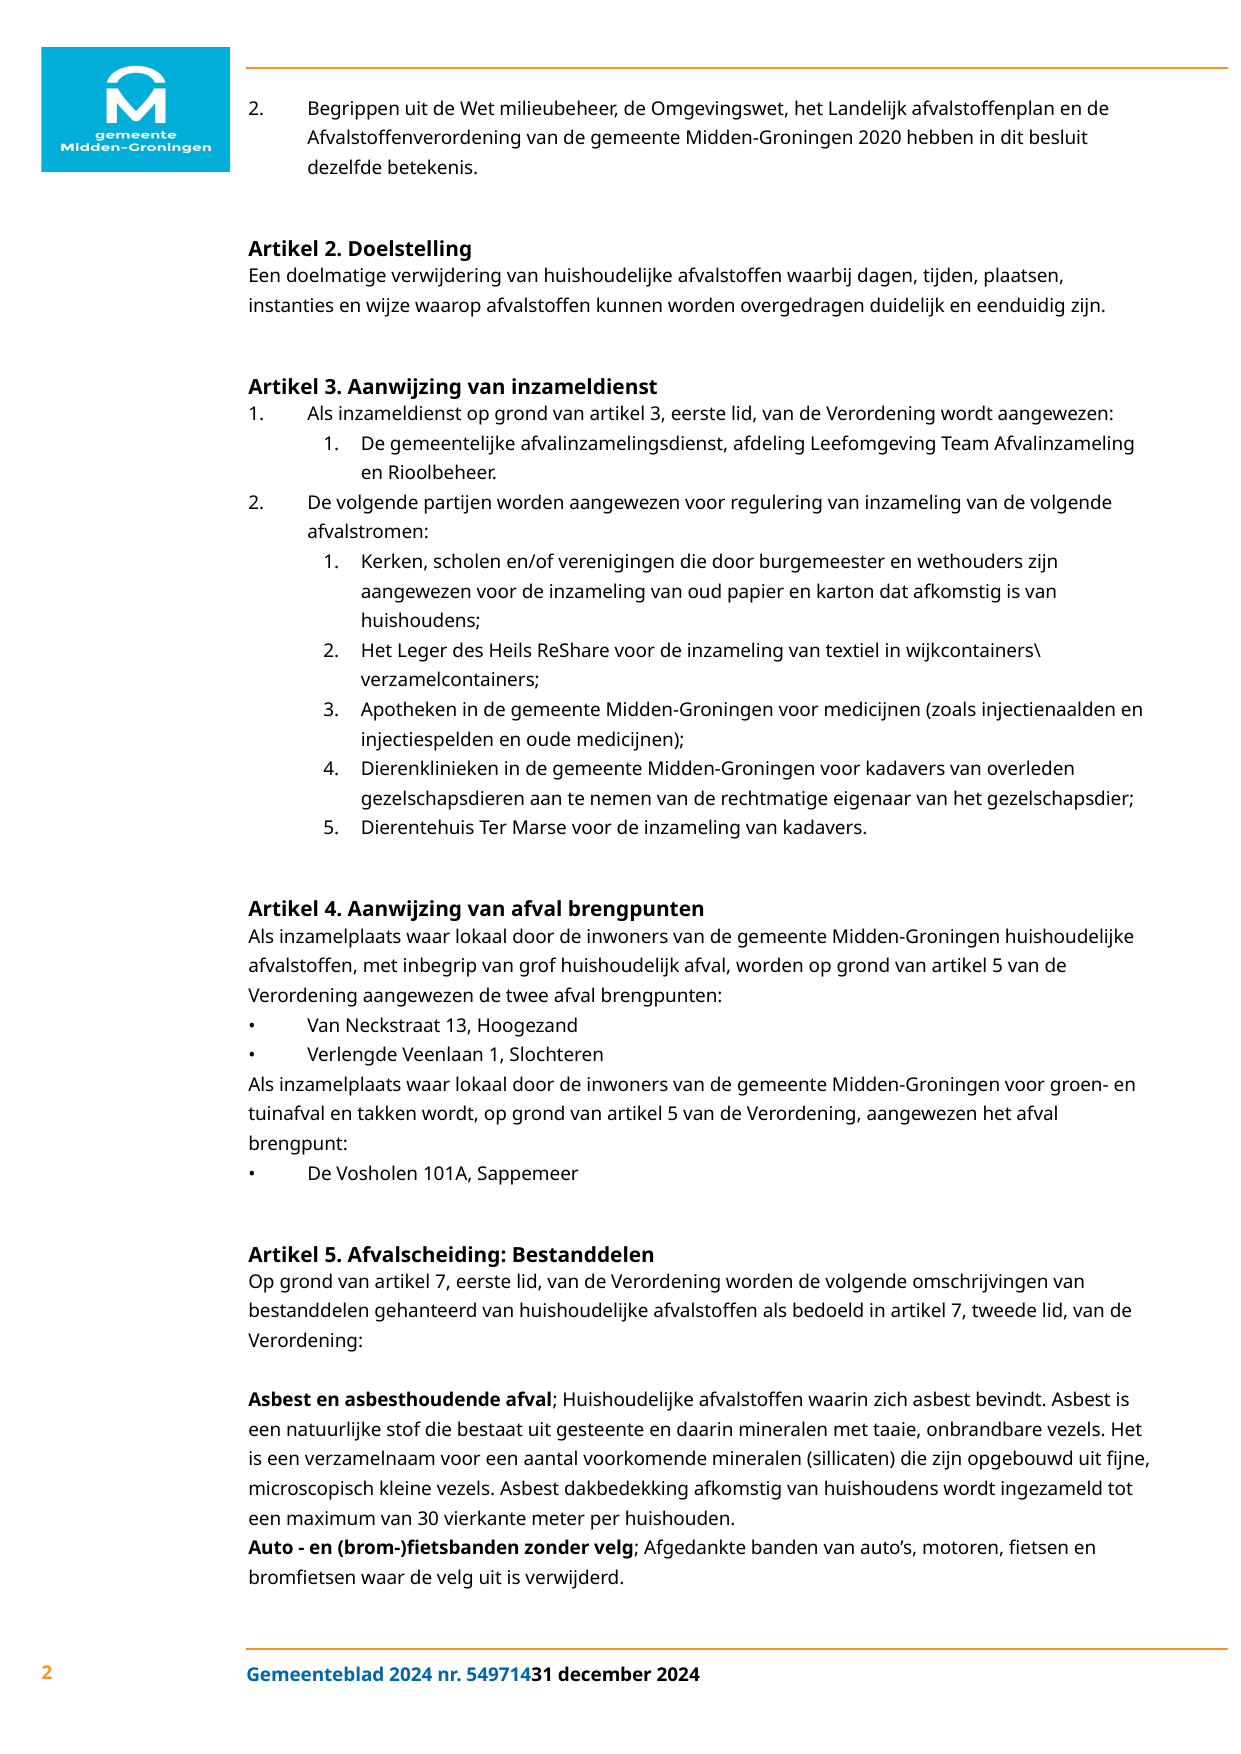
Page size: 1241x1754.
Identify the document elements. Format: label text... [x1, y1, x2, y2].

list De volgende partijen worden aangewezen voor regulering van inzameling van de volgende afvalstromen: [248, 489, 1152, 544]
list Dierentehuis Ter Marse voor de inzameling van kadavers. [323, 814, 1152, 840]
list Apotheken in de gemeente Midden-Groningen voor medicijnen (zoals injectienaalden en injectiespelden en oude medicijnen); [323, 696, 1152, 752]
text Asbest en asbesthoudende afval; Huishoudelijke afvalstoffen waarin zich asbest bevindt. Asbest is een natuurlijke stof die bestaat uit gesteente en daarin mineralen met taaie, onbrandbare vezels. Het is een verzamelnaam voor een aantal voorkomende mineralen (sillicaten) die zijn opgebouwd uit fijne, microscopisch kleine vezels. Asbest dakbedekking afkomstig van huishoudens wordt ingezameld tot een maximum van 30 vierkante meter per huishouden. [248, 1386, 1152, 1531]
text Artikel 5. Afvalscheiding: Bestanddelen [248, 1240, 1152, 1268]
text Als inzamelplaats waar lokaal door de inwoners van de gemeente Midden-Groningen voor groen- en tuinafval en takken wordt, op grond van artikel 5 van de Verordening, aangewezen het afval brengpunt: [248, 1071, 1152, 1156]
list Verlengde Veenlaan 1, Slochteren [248, 1041, 1152, 1067]
text Op grond van artikel 7, eerste lid, van de Verordening worden de volgende omschrijvingen van bestanddelen gehanteerd van huishoudelijke afvalstoffen als bedoeld in artikel 7, tweede lid, van de Verordening: [248, 1268, 1152, 1353]
text Artikel 2. Doelstelling [248, 234, 1152, 262]
list De gemeentelijke afvalinzamelingsdienst, afdeling Leefomgeving Team Afvalinzameling en Rioolbeheer. [323, 430, 1152, 485]
list Van Neckstraat 13, Hoogezand [248, 1012, 1152, 1037]
list Begrippen uit de Wet milieubeheer, de Omgevingswet, het Landelijk afvalstoffenplan en de Afvalstoffenverordening van de gemeente Midden-Groningen 2020 hebben in dit besluit dezelfde betekenis. [248, 95, 1152, 180]
text Als inzamelplaats waar lokaal door de inwoners van de gemeente Midden-Groningen huishoudelijke afvalstoffen, met inbegrip van grof huishoudelijk afval, worden op grond van artikel 5 van de Verordening aangewezen de twee afval brengpunten: [248, 923, 1152, 1008]
text Artikel 4. Aanwijzing van afval brengpunten [248, 894, 1152, 923]
picture [108, 66, 164, 82]
text Auto - en (brom-)fietsbanden zonder velg; Afgedankte banden van auto’s, motoren, fietsen en bromfietsen waar de velg uit is verwijderd. [248, 1534, 1152, 1590]
picture [107, 89, 165, 122]
text Een doelmatige verwijdering van huishoudelijke afvalstoffen waarbij dagen, tijden, plaatsen, instanties en wijze waarop afvalstoffen kunnen worden overgedragen duidelijk en eenduidig zijn. [248, 262, 1152, 318]
picture [184, 146, 190, 153]
text Artikel 3. Aanwijzing van inzameldienst [248, 372, 1152, 400]
list Het Leger des Heils ReShare voor de inzameling van textiel in wijkcontainers\ verzamelcontainers; [323, 637, 1152, 692]
list De Vosholen 101A, Sappemeer [248, 1160, 1152, 1185]
list Dierenklinieken in de gemeente Midden-Groningen voor kadavers van overleden gezelschapsdieren aan te nemen van de rechtmatige eigenaar van het gezelschapsdier; [323, 755, 1152, 811]
list Kerken, scholen en/of verenigingen die door burgemeester en wethouders zijn aangewezen voor de inzameling van oud papier en karton dat afkomstig is van huishoudens; [323, 548, 1152, 633]
list Als inzameldienst op grond van artikel 3, eerste lid, van de Verordening wordt aangewezen: [248, 400, 1152, 426]
